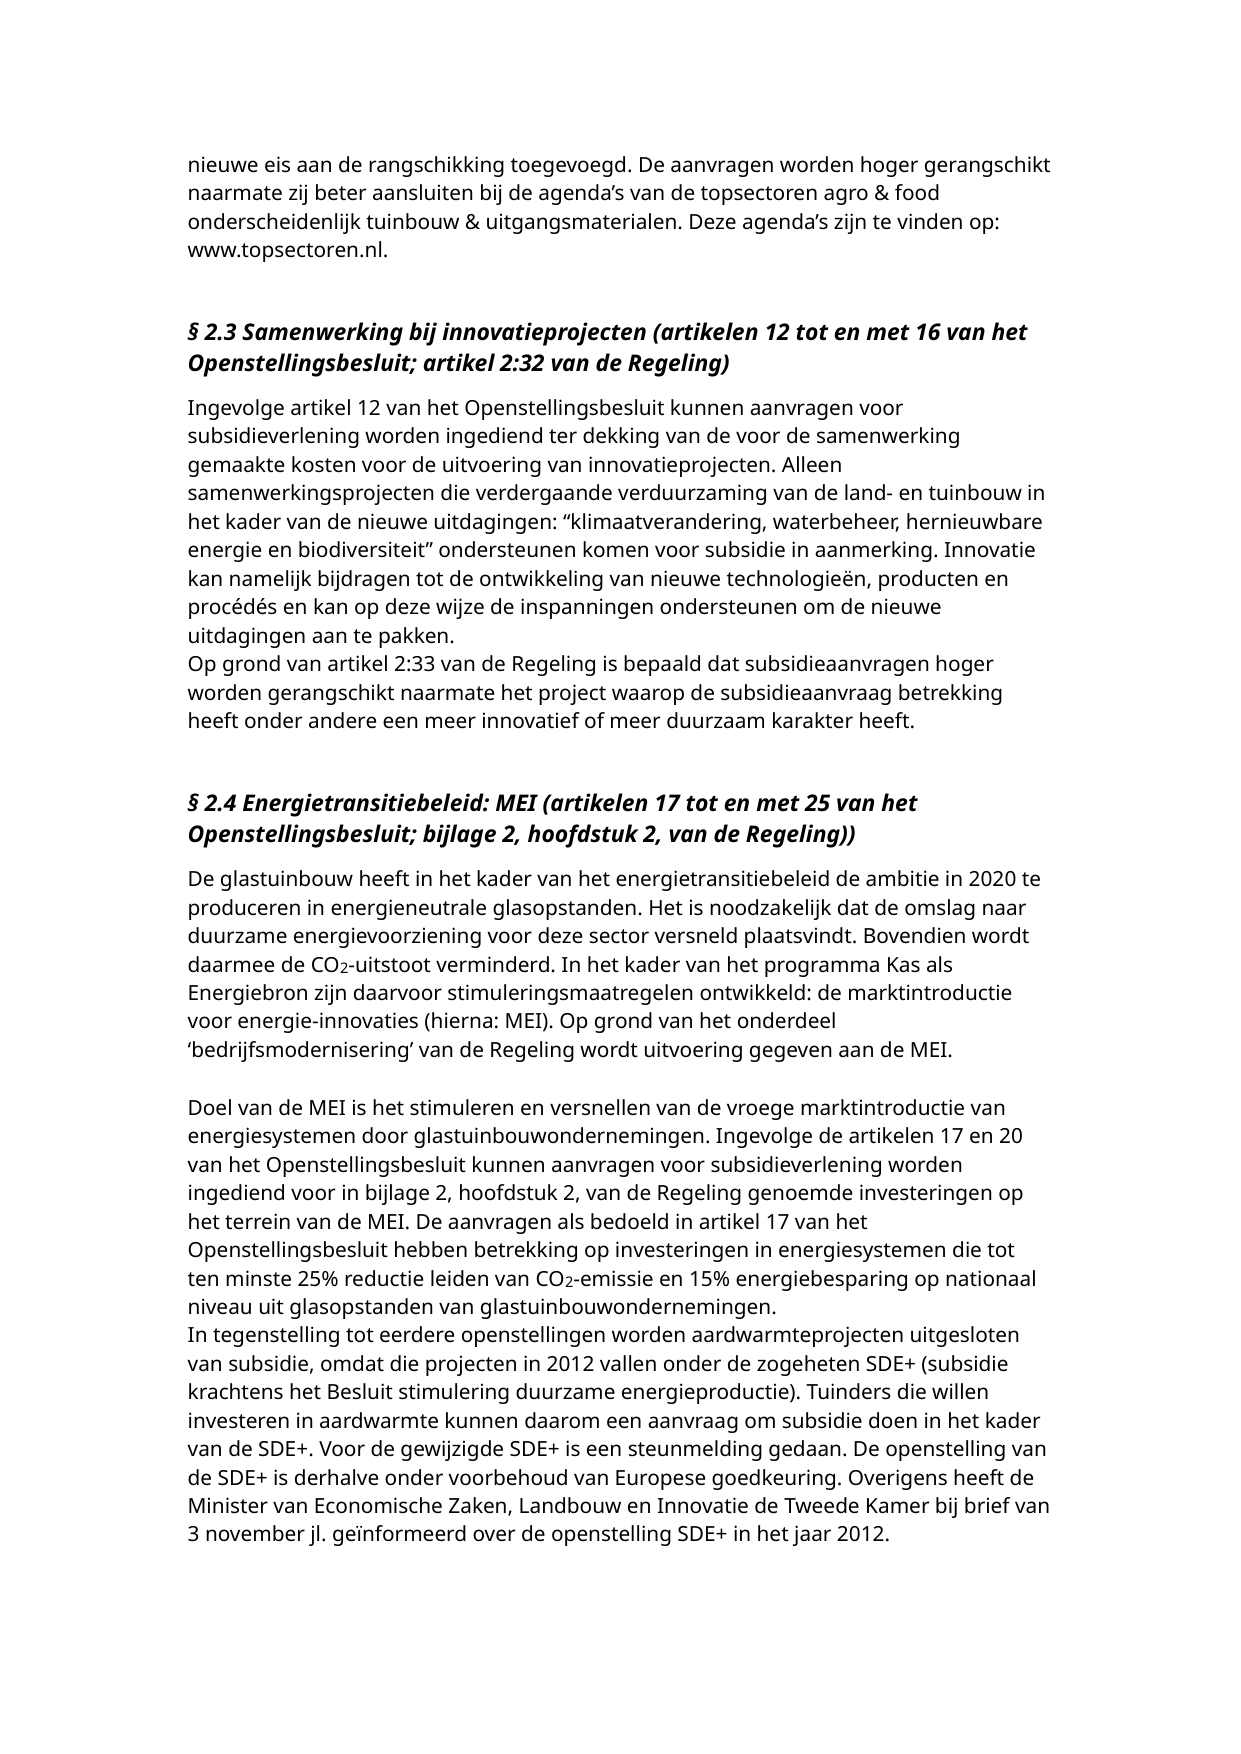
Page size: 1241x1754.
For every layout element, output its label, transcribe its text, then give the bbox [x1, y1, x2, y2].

text Doel van de MEI is het stimuleren en versnellen van de vroege marktintroductie van energiesystemen door glastuinbouwondernemingen. Ingevolge de artikelen 17 en 20 van het Openstellingsbesluit kunnen aanvragen voor subsidieverlening worden ingediend voor in bijlage 2, hoofdstuk 2, van de Regeling genoemde investeringen op het terrein van de MEI. De aanvragen als bedoeld in artikel 17 van het Openstellingsbesluit hebben betrekking op investeringen in energiesystemen die tot ten minste 25% reductie leiden van CO2-emissie en 15% energiebesparing op nationaal niveau uit glasopstanden van glastuinbouwondernemingen. [187, 1093, 1053, 1321]
subtitle § 2.3 Samenwerking bij innovatieprojecten (artikelen 12 tot en met 16 van het Openstellingsbesluit; artikel 2:32 van de Regeling) [187, 316, 1053, 378]
text In tegenstelling tot eerdere openstellingen worden aardwarmteprojecten uitgesloten van subsidie, omdat die projecten in 2012 vallen onder de zogeheten SDE+ (subsidie krachtens het Besluit stimulering duurzame energieproductie). Tuinders die willen investeren in aardwarmte kunnen daarom een aanvraag om subsidie doen in het kader van de SDE+. Voor de gewijzigde SDE+ is een steunmelding gedaan. De openstelling van de SDE+ is derhalve onder voorbehoud van Europese goedkeuring. Overigens heeft de Minister van Economische Zaken, Landbouw en Innovatie de Tweede Kamer bij brief van 3 november jl. geïnformeerd over de openstelling SDE+ in het jaar 2012. [187, 1321, 1053, 1548]
text Op grond van artikel 2:33 van de Regeling is bepaald dat subsidieaanvragen hoger worden gerangschikt naarmate het project waarop de subsidieaanvraag betrekking heeft onder andere een meer innovatief of meer duurzaam karakter heeft. [187, 649, 1053, 734]
text De glastuinbouw heeft in het kader van het energietransitiebeleid de ambitie in 2020 te produceren in energieneutrale glasopstanden. Het is noodzakelijk dat de omslag naar duurzame energievoorziening voor deze sector versneld plaatsvindt. Bovendien wordt daarmee de CO2-uitstoot verminderd. In het kader van het programma Kas als Energiebron zijn daarvoor stimuleringsmaatregelen ontwikkeld: de marktintroductie voor energie-innovaties (hierna: MEI). Op grond van het onderdeel ‘bedrijfsmodernisering’ van de Regeling wordt uitvoering gegeven aan de MEI. [187, 864, 1053, 1063]
subtitle § 2.4 Energietransitiebeleid: MEI (artikelen 17 tot en met 25 van het Openstellingsbesluit; bijlage 2, hoofdstuk 2, van de Regeling)) [187, 787, 1053, 849]
text nieuwe eis aan de rangschikking toegevoegd. De aanvragen worden hoger gerangschikt naarmate zij beter aansluiten bij de agenda’s van de topsectoren agro & food onderscheidenlijk tuinbouw & uitgangsmaterialen. Deze agenda’s zijn te vinden op: www.topsectoren.nl. [187, 150, 1053, 264]
text Ingevolge artikel 12 van het Openstellingsbesluit kunnen aanvragen voor subsidieverlening worden ingediend ter dekking van de voor de samenwerking gemaakte kosten voor de uitvoering van innovatieprojecten. Alleen samenwerkingsprojecten die verdergaande verduurzaming van de land- en tuinbouw in het kader van de nieuwe uitdagingen: “klimaatverandering, waterbeheer, hernieuwbare energie en biodiversiteit” ondersteunen komen voor subsidie in aanmerking. Innovatie kan namelijk bijdragen tot de ontwikkeling van nieuwe technologieën, producten en procédés en kan op deze wijze de inspanningen ondersteunen om de nieuwe uitdagingen aan te pakken. [187, 393, 1053, 649]
